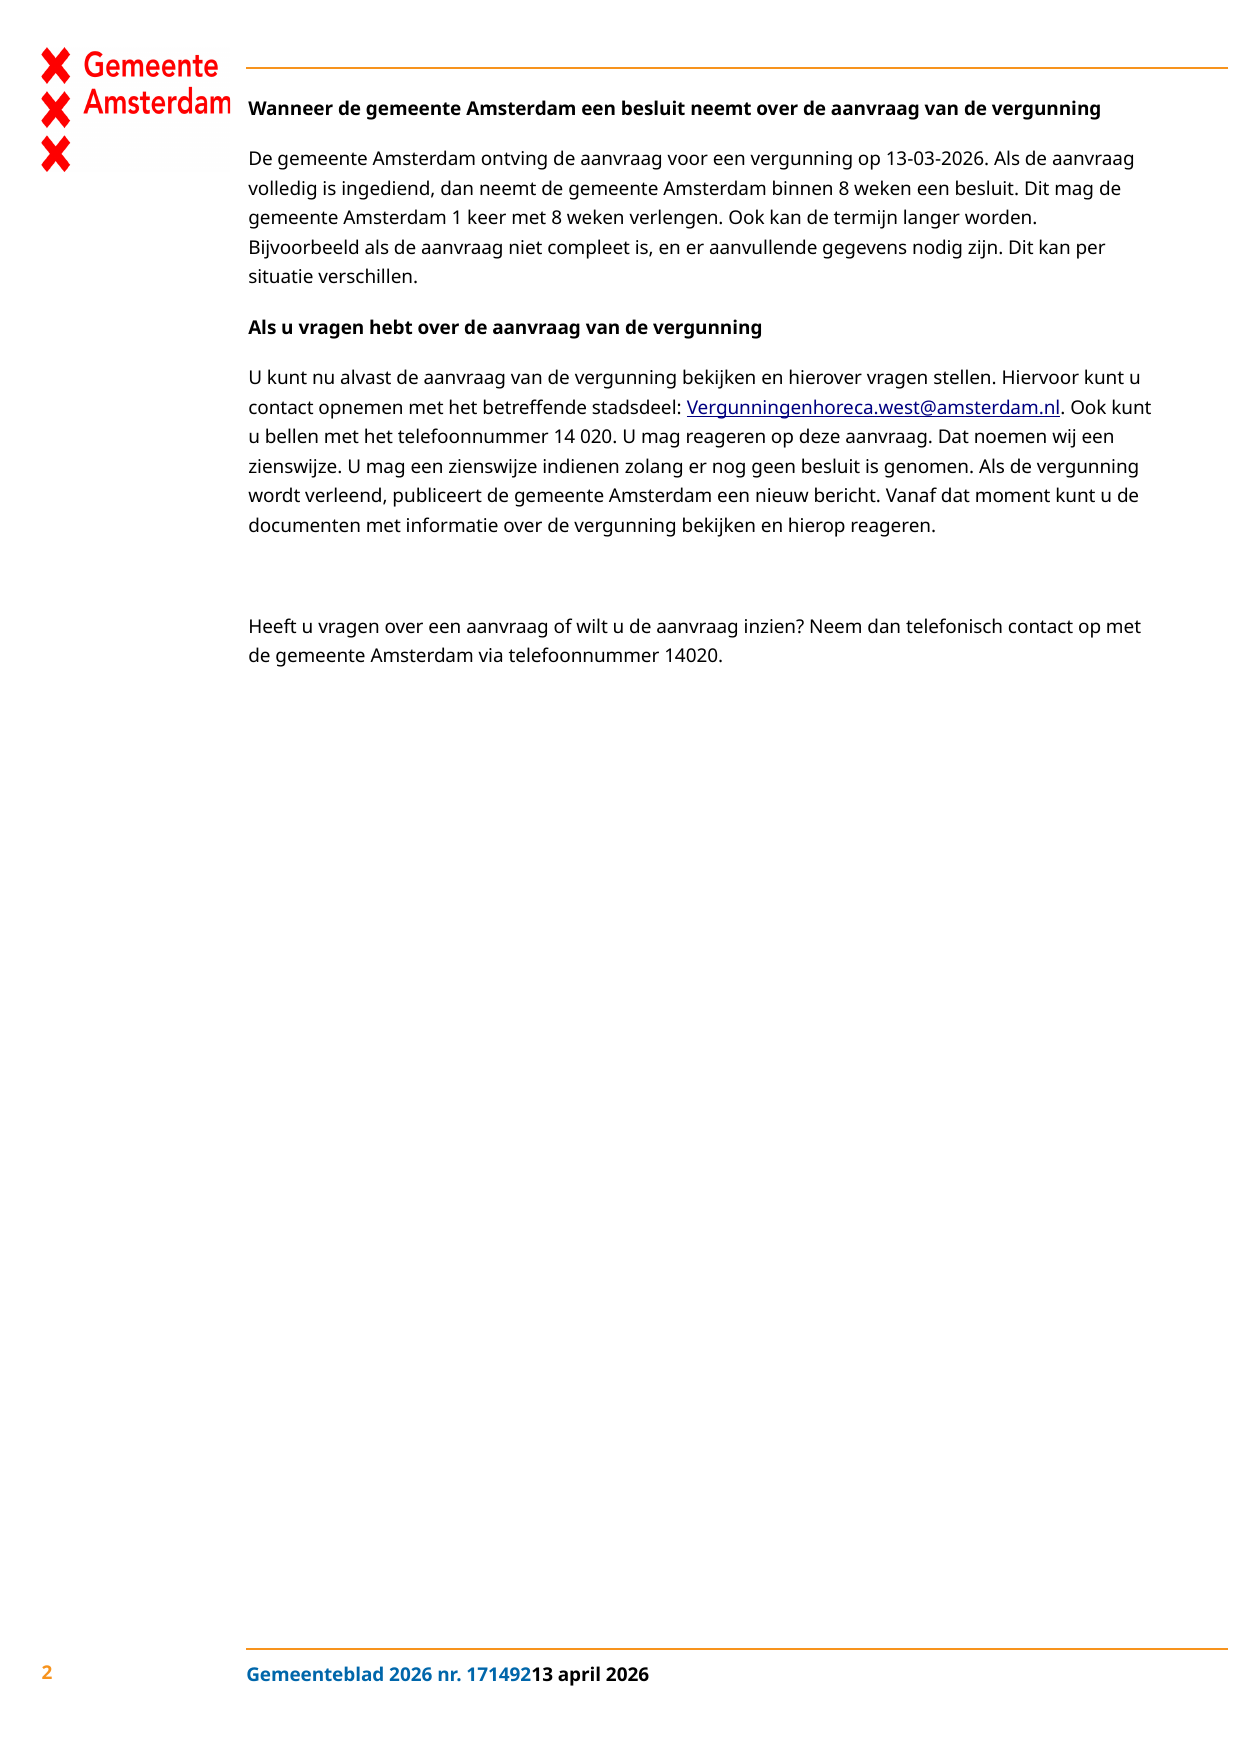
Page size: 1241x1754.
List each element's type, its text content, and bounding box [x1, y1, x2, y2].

text Als u vragen hebt over de aanvraag van de vergunning [248, 314, 1152, 340]
text U kunt nu alvast de aanvraag van de vergunning bekijken en hierover vragen stellen. Hiervoor kunt u contact opnemen met het betreffende stadsdeel: Vergunningenhoreca.west@amsterdam.nl. Ook kunt u bellen met het telefoonnummer 14 020. U mag reageren op deze aanvraag. Dat noemen wij een zienswijze. U mag een zienswijze indienen zolang er nog geen besluit is genomen. Als de vergunning wordt verleend, publiceert de gemeente Amsterdam een nieuw bericht. Vanaf dat moment kunt u de documenten met informatie over de vergunning bekijken en hierop reageren. [248, 364, 1152, 538]
text Wanneer de gemeente Amsterdam een besluit neemt over de aanvraag van de vergunning [248, 95, 1152, 121]
picture [41, 47, 231, 172]
text Heeft u vragen over een aanvraag of wilt u de aanvraag inzien? Neem dan telefonisch contact op met de gemeente Amsterdam via telefoonnummer 14020. [248, 613, 1152, 668]
text De gemeente Amsterdam ontving de aanvraag voor een vergunning op 13-03-2026. Als de aanvraag volledig is ingediend, dan neemt de gemeente Amsterdam binnen 8 weken een besluit. Dit mag de gemeente Amsterdam 1 keer met 8 weken verlengen. Ook kan de termijn langer worden. Bijvoorbeeld als de aanvraag niet compleet is, en er aanvullende gegevens nodig zijn. Dit kan per situatie verschillen. [248, 145, 1152, 289]
